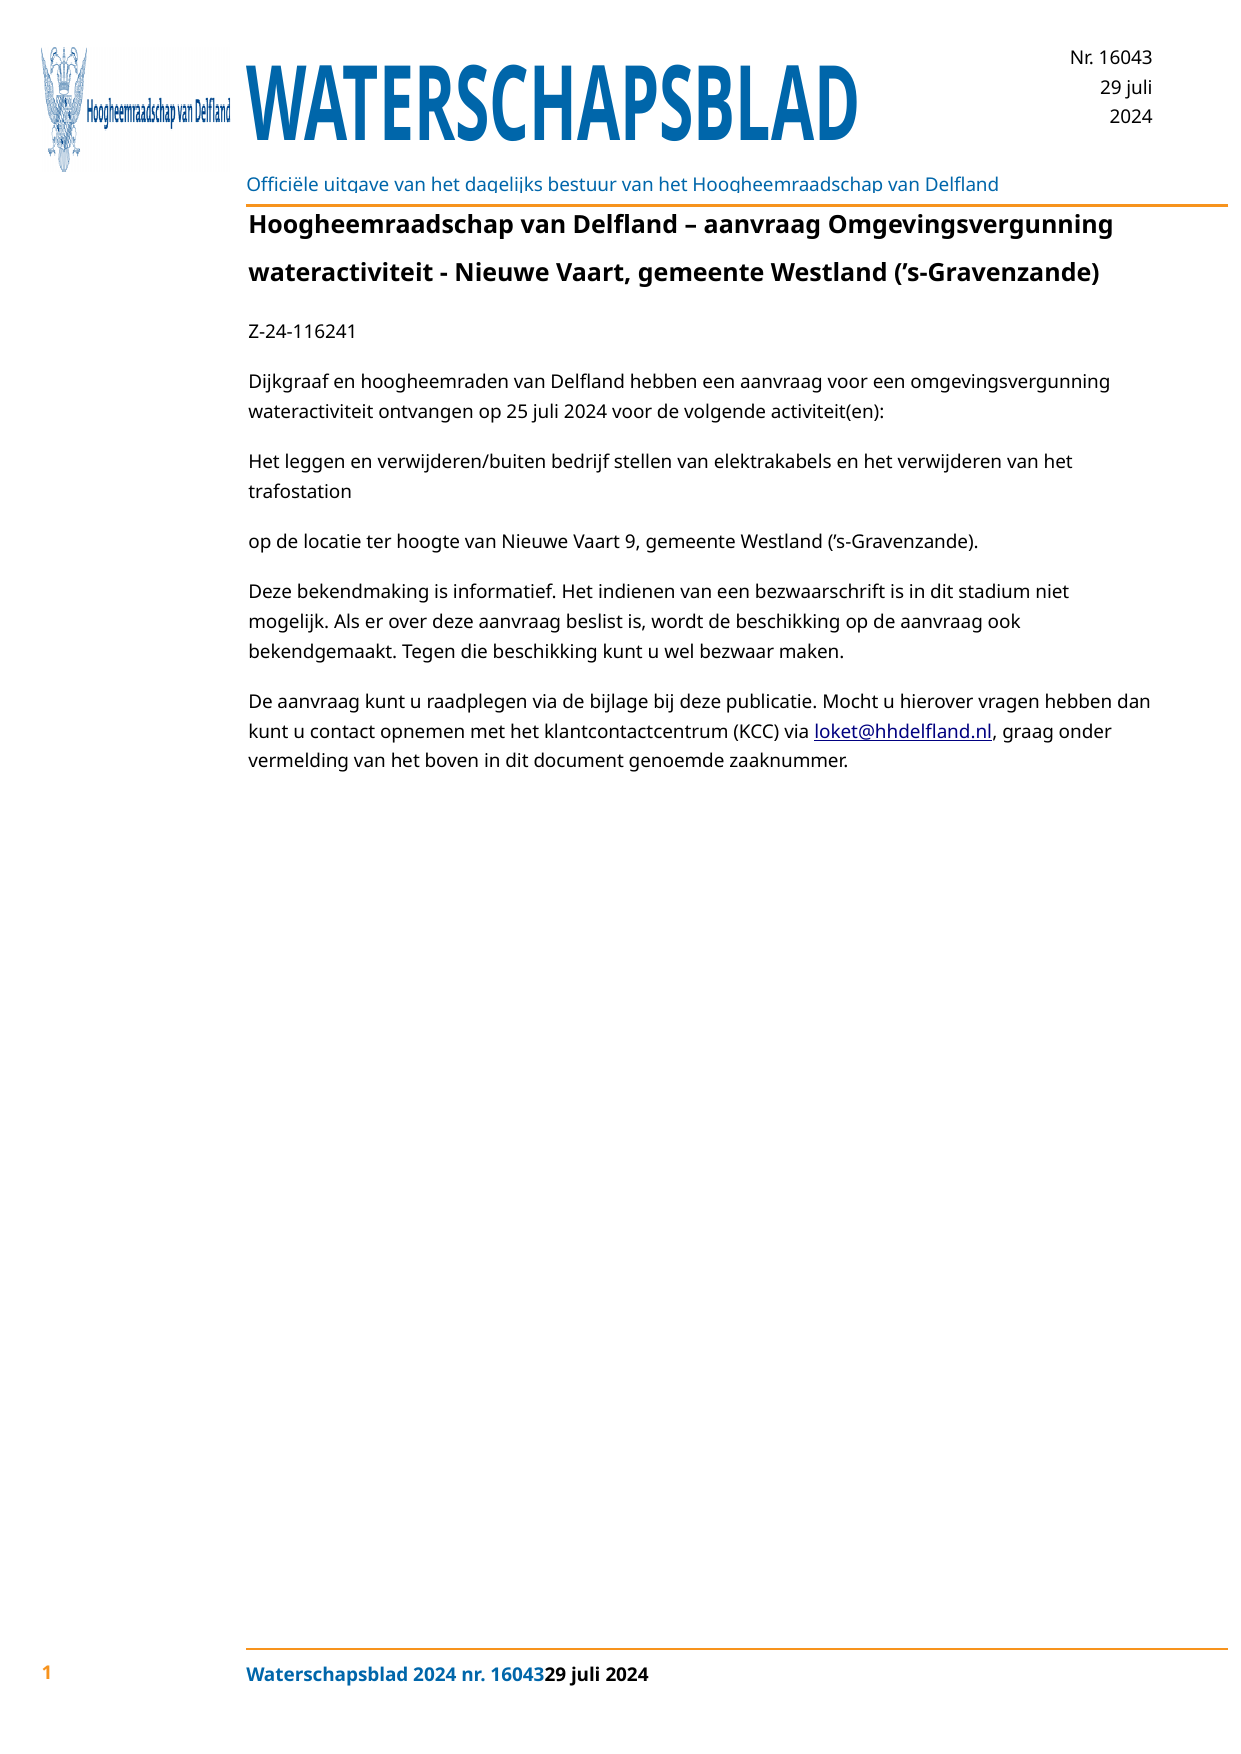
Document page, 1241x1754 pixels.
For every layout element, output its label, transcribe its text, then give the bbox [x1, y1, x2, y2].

picture [41, 47, 231, 172]
text Dijkgraaf en hoogheemraden van Delfland hebben een aanvraag voor een omgevingsvergunning wateractiviteit ontvangen op 25 juli 2024 voor de volgende activiteit(en): [248, 368, 1152, 424]
text Deze bekendmaking is informatief. Het indienen van een bezwaarschrift is in dit stadium niet mogelijk. Als er over deze aanvraag beslist is, wordt de beschikking op de aanvraag ook bekendgemaakt. Tegen die beschikking kunt u wel bezwaar maken. [248, 579, 1152, 664]
text Z-24-116241 [248, 318, 1152, 344]
text De aanvraag kunt u raadplegen via de bijlage bij deze publicatie. Mocht u hierover vragen hebben dan kunt u contact opnemen met het klantcontactcentrum (KCC) via loket@hhdelfland.nl, graag onder vermelding van het boven in dit document genoemde zaaknummer. [248, 688, 1152, 773]
text Het leggen en verwijderen/buiten bedrijf stellen van elektrakabels en het verwijderen van het trafostation [248, 448, 1152, 504]
text Hoogheemraadschap van Delfland – aanvraag Omgevingsvergunning wateractiviteit - Nieuwe Vaart, gemeente Westland (’s-Gravenzande) [248, 207, 1152, 288]
text op de locatie ter hoogte van Nieuwe Vaart 9, gemeente Westland (’s-Gravenzande). [248, 528, 1152, 554]
